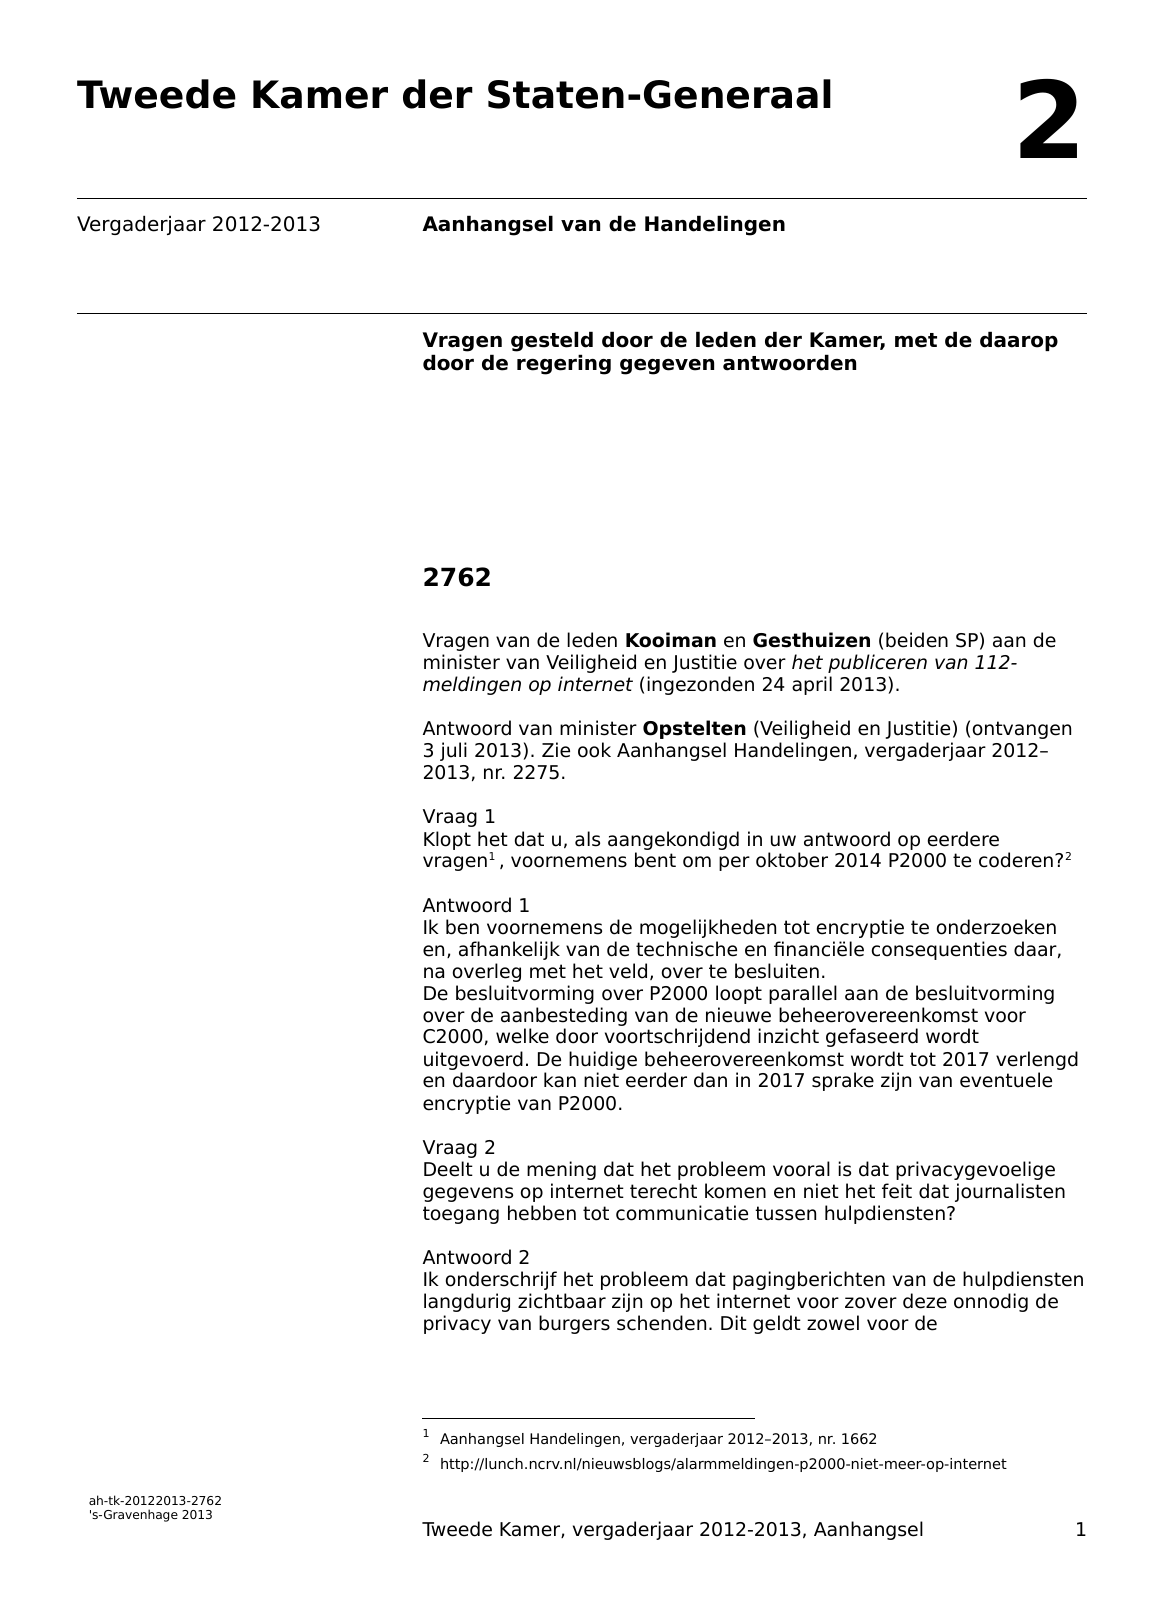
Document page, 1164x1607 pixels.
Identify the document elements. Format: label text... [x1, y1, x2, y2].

text Vragen van de leden Kooiman en Gesthuizen (beiden SP) aan de minister van Veiligheid en Justitie over het publiceren van 112-meldingen op internet (ingezonden 24 april 2013). [422, 630, 1087, 696]
table_header 2 [886, 59, 1087, 198]
text Vraag 2 [422, 1137, 1087, 1158]
text Antwoord 1 [422, 894, 1087, 917]
text ah-tk-20122013-2762 [88, 1494, 323, 1508]
text 's-Gravenhage 2013 [88, 1508, 323, 1522]
text Ik ben voornemens de mogelijkheden tot encryptie te onderzoeken en, afhankelijk van de technische en financiële consequenties daar, na overleg met het veld, over te besluiten. [422, 917, 1087, 982]
text Deelt u de mening dat het probleem vooral is dat privacygevoelige gegevens op internet terecht komen en niet het feit dat journalisten toegang hebben tot communicatie tussen hulpdiensten? [422, 1158, 1087, 1224]
text Aanhangsel Handelingen, vergaderjaar 2012–2013, nr. 1662 [422, 1427, 1087, 1449]
table_cell Vergaderjaar 2012-2013 [77, 199, 422, 313]
table_header Tweede Kamer der Staten-Generaal [77, 59, 886, 198]
text Ik onderschrijf het probleem dat pagingberichten van de hulpdiensten langdurig zichtbaar zijn op het internet voor zover deze onnodig de privacy van burgers schenden. Dit geldt zowel voor de [422, 1269, 1087, 1334]
table_cell [77, 314, 422, 375]
table_cell Vragen gesteld door de leden der Kamer, met de daarop door de regering gegeven antwoorden [422, 314, 1087, 375]
text Klopt het dat u, als aangekondigd in uw antwoord op eerdere vragen, voornemens bent om per oktober 2014 P2000 te coderen? [422, 828, 1087, 872]
table_cell Aanhangsel van de Handelingen [422, 199, 1087, 313]
text Antwoord van minister Opstelten (Veiligheid en Justitie) (ontvangen 3 juli 2013). Zie ook Aanhangsel Handelingen, vergaderjaar 2012–2013, nr. 2275. [422, 718, 1087, 784]
text Antwoord 2 [422, 1247, 1087, 1269]
text Vraag 1 [422, 806, 1087, 828]
text http://lunch.ncrv.nl/nieuwsblogs/alarmmeldingen-p2000-niet-meer-op-internet [422, 1452, 1087, 1474]
text De besluitvorming over P2000 loopt parallel aan de besluitvorming over de aanbesteding van de nieuwe beheerovereenkomst voor C2000, welke door voortschrijdend inzicht gefaseerd wordt uitgevoerd. De huidige beheerovereenkomst wordt tot 2017 verlengd en daardoor kan niet eerder dan in 2017 sprake zijn van eventuele encryptie van P2000. [422, 982, 1087, 1114]
text 2762 [422, 563, 1087, 592]
